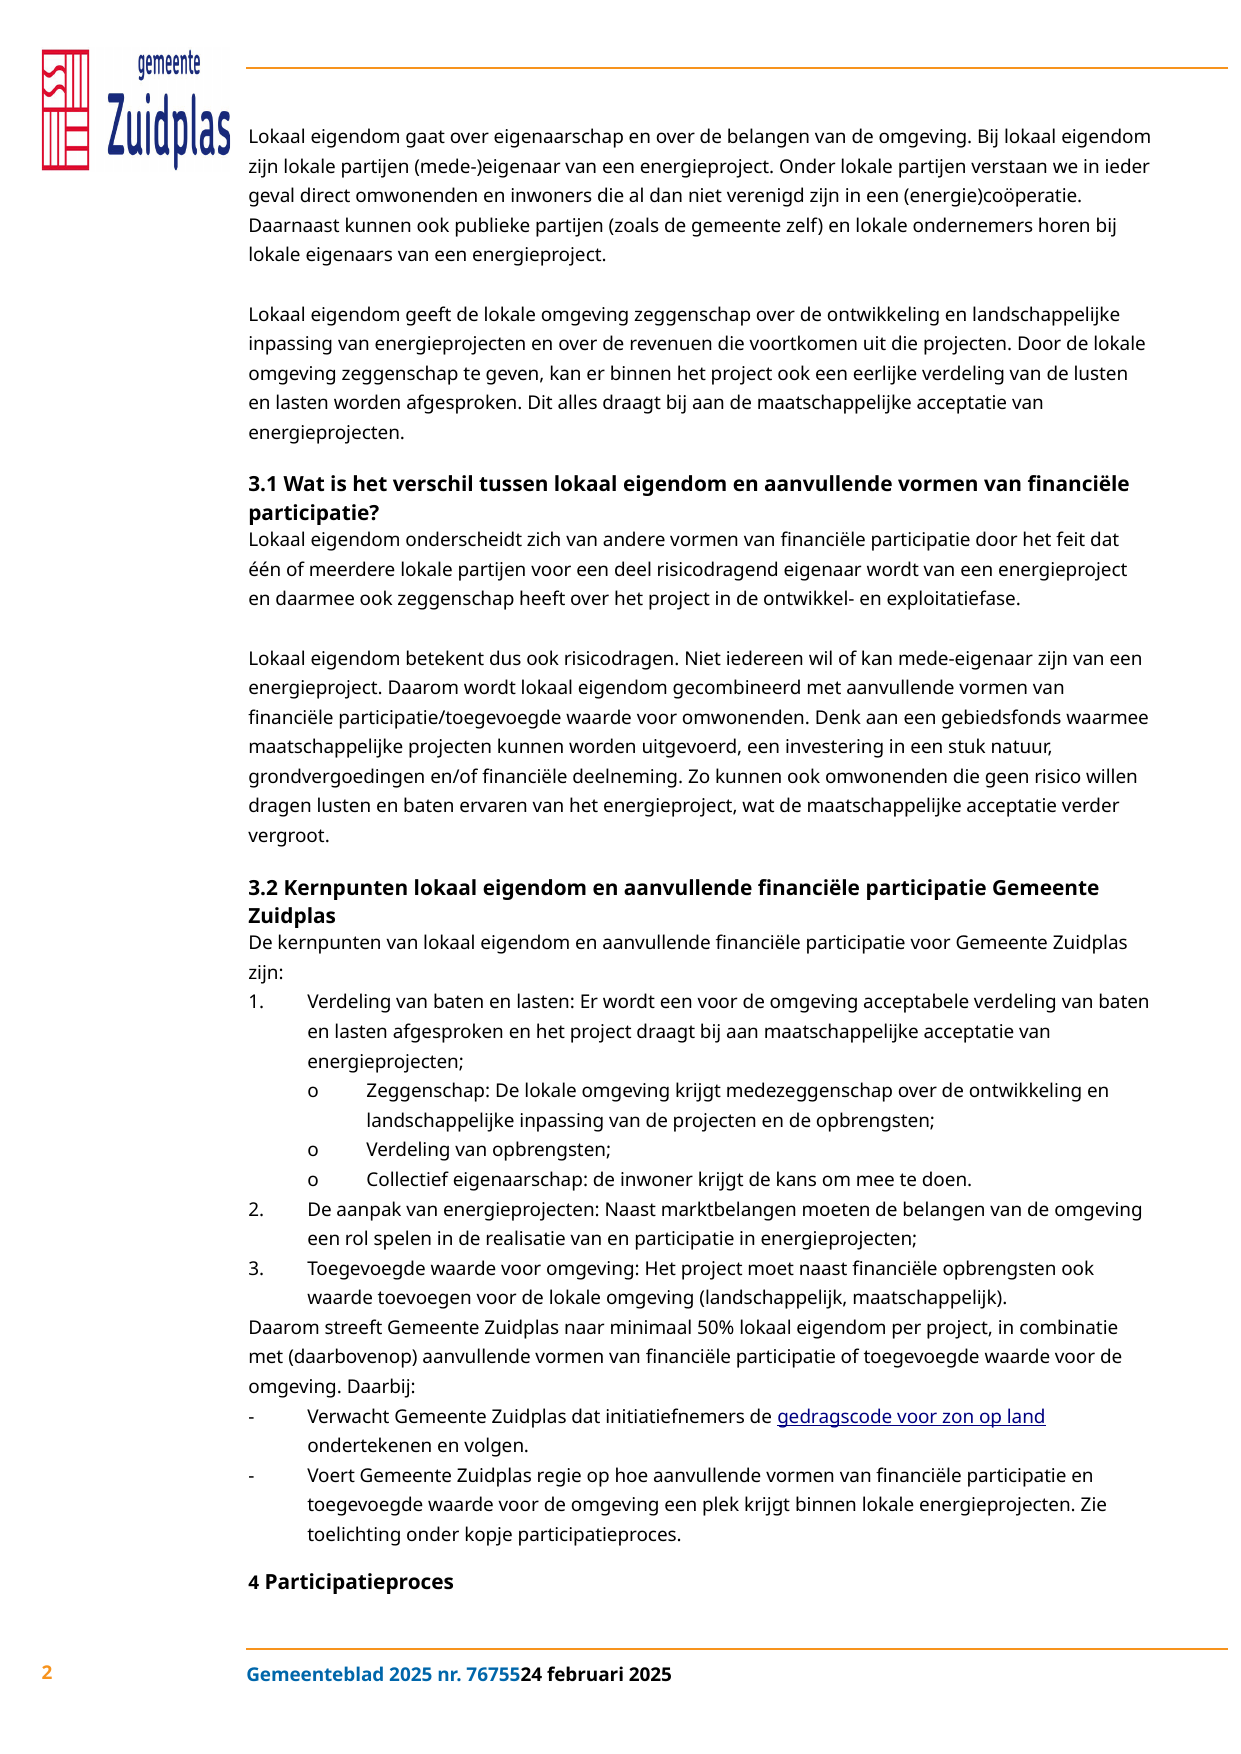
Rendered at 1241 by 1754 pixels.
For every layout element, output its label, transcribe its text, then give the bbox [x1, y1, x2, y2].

picture [41, 47, 231, 172]
list De aanpak van energieprojecten: Naast marktbelangen moeten de belangen van de omgeving een rol spelen in de realisatie van en participatie in energieprojecten; [248, 1196, 1152, 1251]
text Lokaal eigendom gaat over eigenaarschap en over de belangen van de omgeving. Bij lokaal eigendom zijn lokale partijen (mede-)eigenaar van een energieproject. Onder lokale partijen verstaan we in ieder geval direct omwonenden en inwoners die al dan niet verenigd zijn in een (energie)coöperatie. Daarnaast kunnen ook publieke partijen (zoals de gemeente zelf) en lokale ondernemers horen bij lokale eigenaars van een energieproject. [248, 123, 1152, 267]
text De kernpunten van lokaal eigendom en aanvullende financiële participatie voor Gemeente Zuidplas [248, 929, 1152, 955]
text 4 Participatieproces [248, 1567, 1152, 1595]
text 3.2 Kernpunten lokaal eigendom en aanvullende financiële participatie Gemeente Zuidplas [248, 873, 1152, 929]
text Lokaal eigendom betekent dus ook risicodragen. Niet iedereen wil of kan mede-eigenaar zijn van een energieproject. Daarom wordt lokaal eigendom gecombineerd met aanvullende vormen van financiële participatie/toegevoegde waarde voor omwonenden. Denk aan een gebiedsfonds waarmee maatschappelijke projecten kunnen worden uitgevoerd, een investering in een stuk natuur, grondvergoedingen en/of financiële deelneming. Zo kunnen ook omwonenden die geen risico willen dragen lusten en baten ervaren van het energieproject, wat de maatschappelijke acceptatie verder vergroot. [248, 645, 1152, 848]
list Verdeling van opbrengsten; [307, 1137, 1152, 1162]
text Daarom streeft Gemeente Zuidplas naar minimaal 50% lokaal eigendom per project, in combinatie met (daarbovenop) aanvullende vormen van financiële participatie of toegevoegde waarde voor de omgeving. Daarbij: [248, 1314, 1152, 1399]
list Collectief eigenaarschap: de inwoner krijgt de kans om mee te doen. [307, 1166, 1152, 1192]
list Verdeling van baten en lasten: Er wordt een voor de omgeving acceptabele verdeling van baten en lasten afgesproken en het project draagt bij aan maatschappelijke acceptatie van energieprojecten; [248, 989, 1152, 1073]
list Voert Gemeente Zuidplas regie op hoe aanvullende vormen van financiële participatie en toegevoegde waarde voor de omgeving een plek krijgt binnen lokale energieprojecten. Zie toelichting onder kopje participatieproces. [248, 1462, 1152, 1547]
text Lokaal eigendom geeft de lokale omgeving zeggenschap over de ontwikkeling en landschappelijke inpassing van energieprojecten en over de revenuen die voortkomen uit die projecten. Door de lokale omgeving zeggenschap te geven, kan er binnen het project ook een eerlijke verdeling van de lusten en lasten worden afgesproken. Dit alles draagt bij aan de maatschappelijke acceptatie van energieprojecten. [248, 301, 1152, 445]
text Lokaal eigendom onderscheidt zich van andere vormen van financiële participatie door het feit dat één of meerdere lokale partijen voor een deel risicodragend eigenaar wordt van een energieproject en daarmee ook zeggenschap heeft over het project in de ontwikkel- en exploitatiefase. [248, 526, 1152, 611]
text zijn: [248, 959, 1152, 985]
text 3.1 Wat is het verschil tussen lokaal eigendom en aanvullende vormen van financiële participatie? [248, 469, 1152, 526]
list Zeggenschap: De lokale omgeving krijgt medezeggenschap over de ontwikkeling en landschappelijke inpassing van de projecten en de opbrengsten; [307, 1077, 1152, 1133]
list Toegevoegde waarde voor omgeving: Het project moet naast financiële opbrengsten ook waarde toevoegen voor de lokale omgeving (landschappelijk, maatschappelijk). [248, 1255, 1152, 1310]
list Verwacht Gemeente Zuidplas dat initiatiefnemers de gedragscode voor zon op land ondertekenen en volgen. [248, 1403, 1152, 1458]
